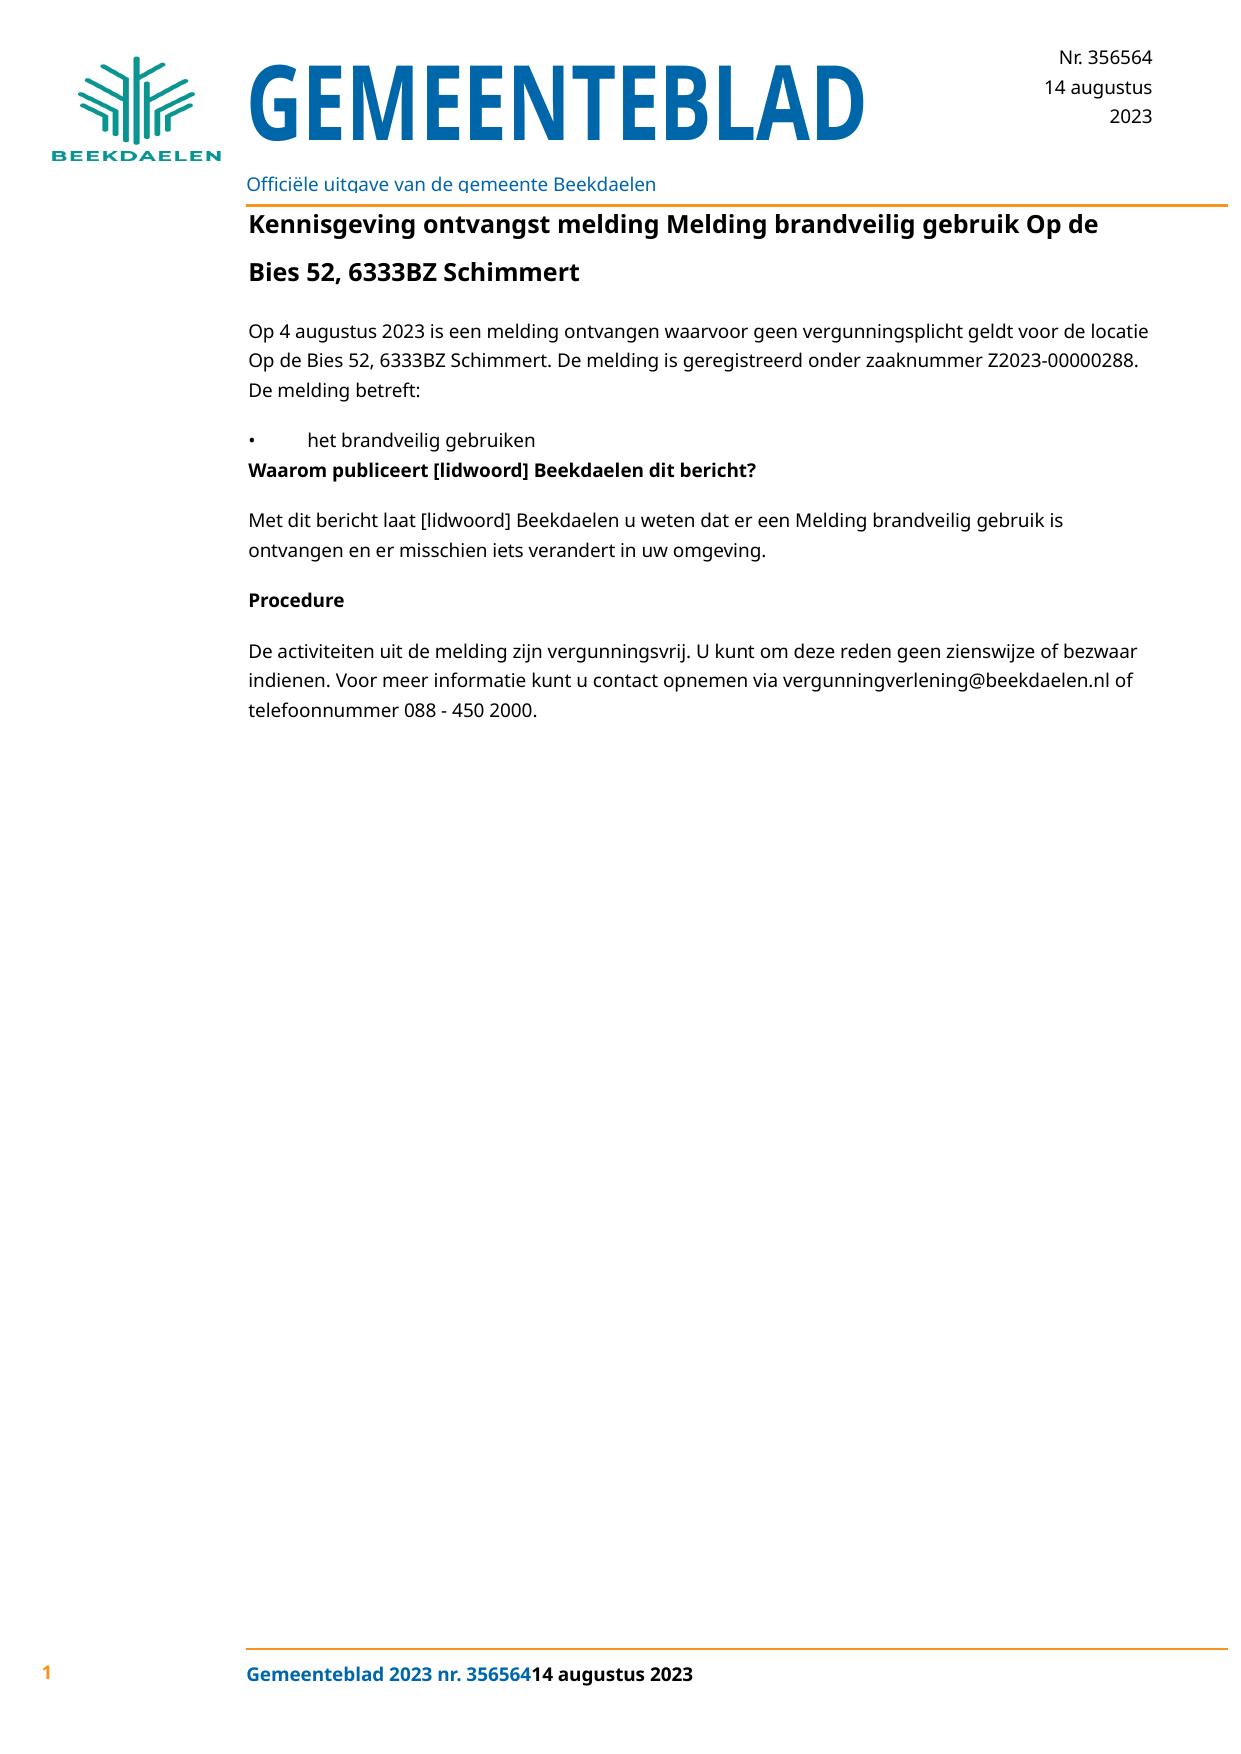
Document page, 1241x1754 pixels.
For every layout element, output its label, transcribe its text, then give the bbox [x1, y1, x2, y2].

text Op 4 augustus 2023 is een melding ontvangen waarvoor geen vergunningsplicht geldt voor de locatie Op de Bies 52, 6333BZ Schimmert. De melding is geregistreerd onder zaaknummer Z2023-00000288. De melding betreft: [248, 318, 1152, 403]
text Procedure [248, 587, 1152, 613]
picture [41, 47, 231, 172]
list het brandveilig gebruiken [248, 427, 1152, 453]
text De activiteiten uit de melding zijn vergunningsvrij. U kunt om deze reden geen zienswijze of bezwaar indienen. Voor meer informatie kunt u contact opnemen via vergunningverlening@beekdaelen.nl of telefoonnummer 088 - 450 2000. [248, 638, 1152, 723]
text Kennisgeving ontvangst melding Melding brandveilig gebruik Op de Bies 52, 6333BZ Schimmert [248, 207, 1152, 288]
text Waarom publiceert [lidwoord] Beekdaelen dit bericht? [248, 457, 1152, 483]
text Met dit bericht laat [lidwoord] Beekdaelen u weten dat er een Melding brandveilig gebruik is ontvangen en er misschien iets verandert in uw omgeving. [248, 507, 1152, 563]
